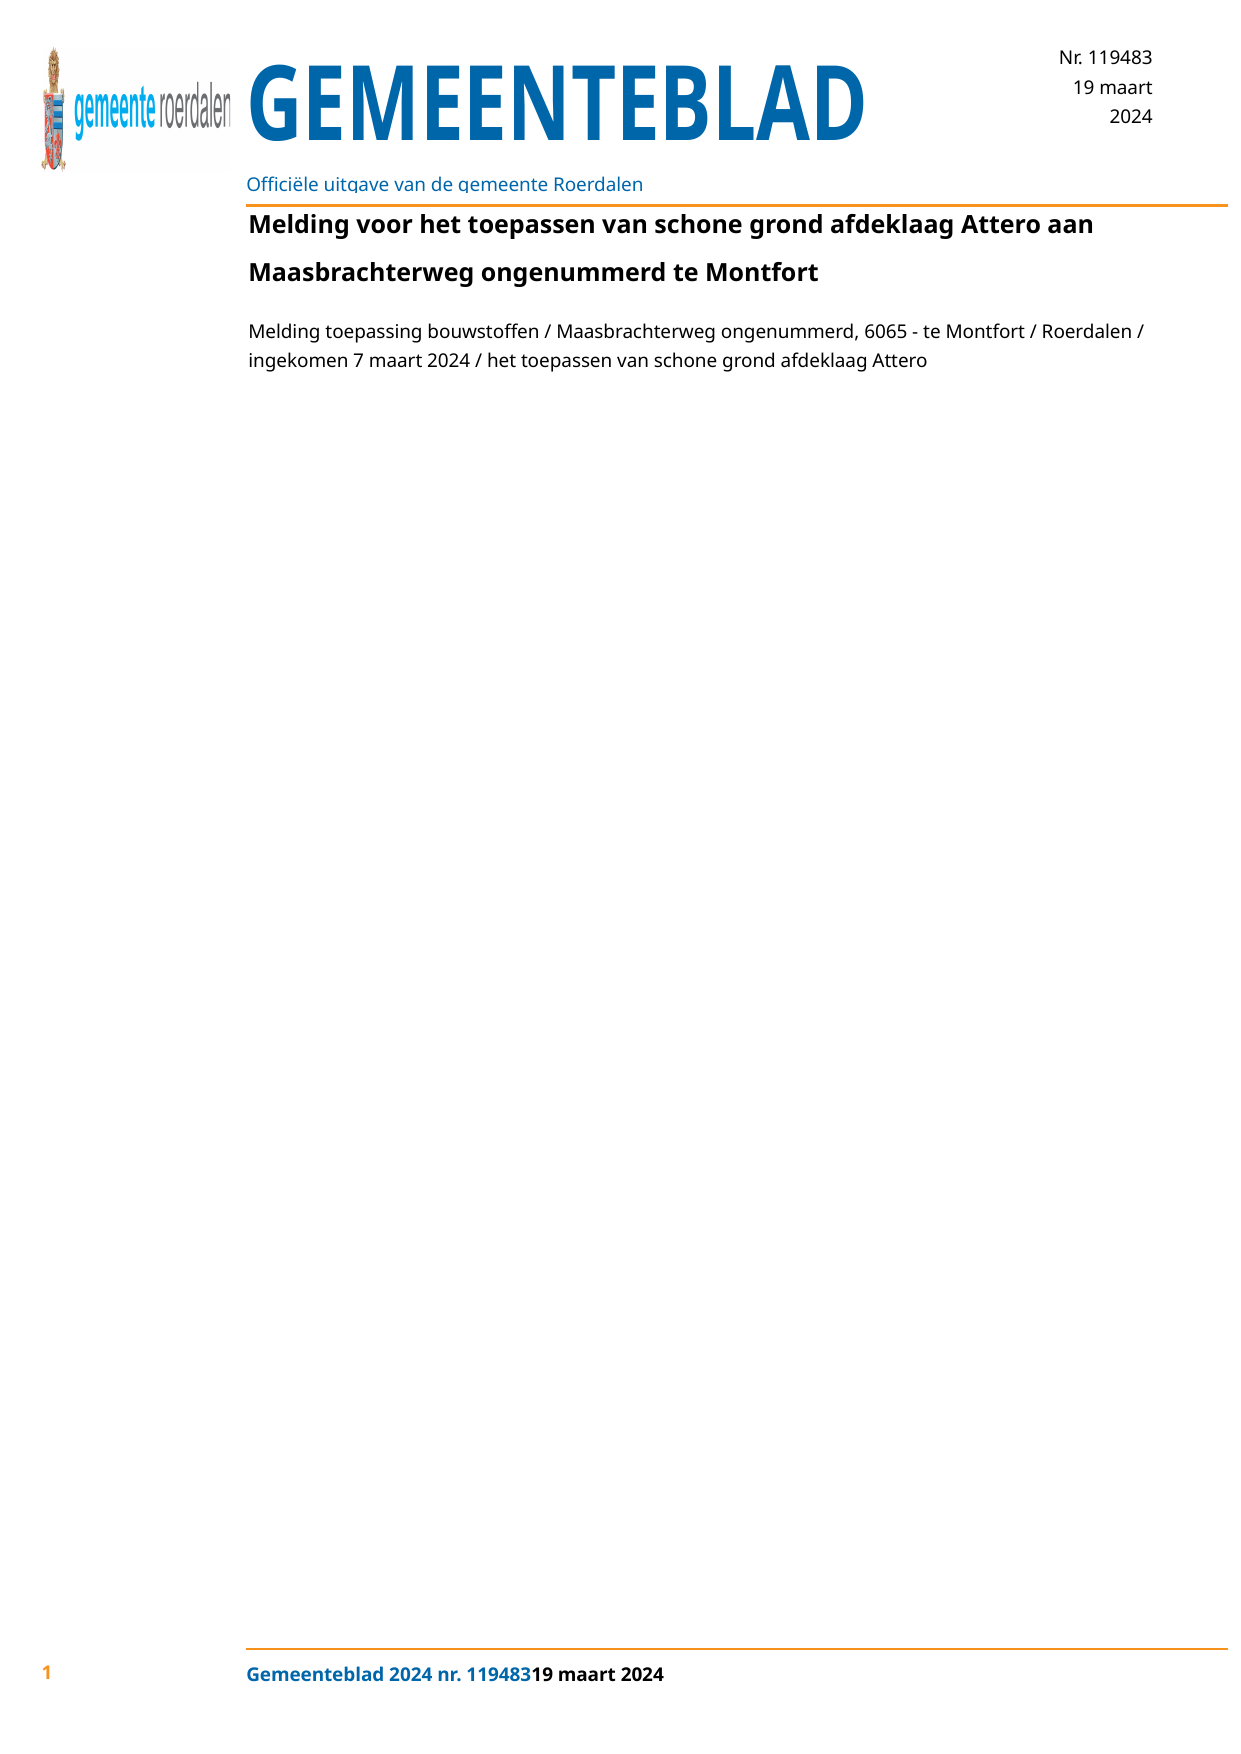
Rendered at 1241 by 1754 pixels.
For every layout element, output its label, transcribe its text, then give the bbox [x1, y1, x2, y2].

text Melding toepassing bouwstoffen / Maasbrachterweg ongenummerd, 6065 - te Montfort / Roerdalen / ingekomen 7 maart 2024 / het toepassen van schone grond afdeklaag Attero [248, 318, 1152, 373]
text Melding voor het toepassen van schone grond afdeklaag Attero aan Maasbrachterweg ongenummerd te Montfort [248, 207, 1152, 288]
picture [41, 47, 231, 172]
